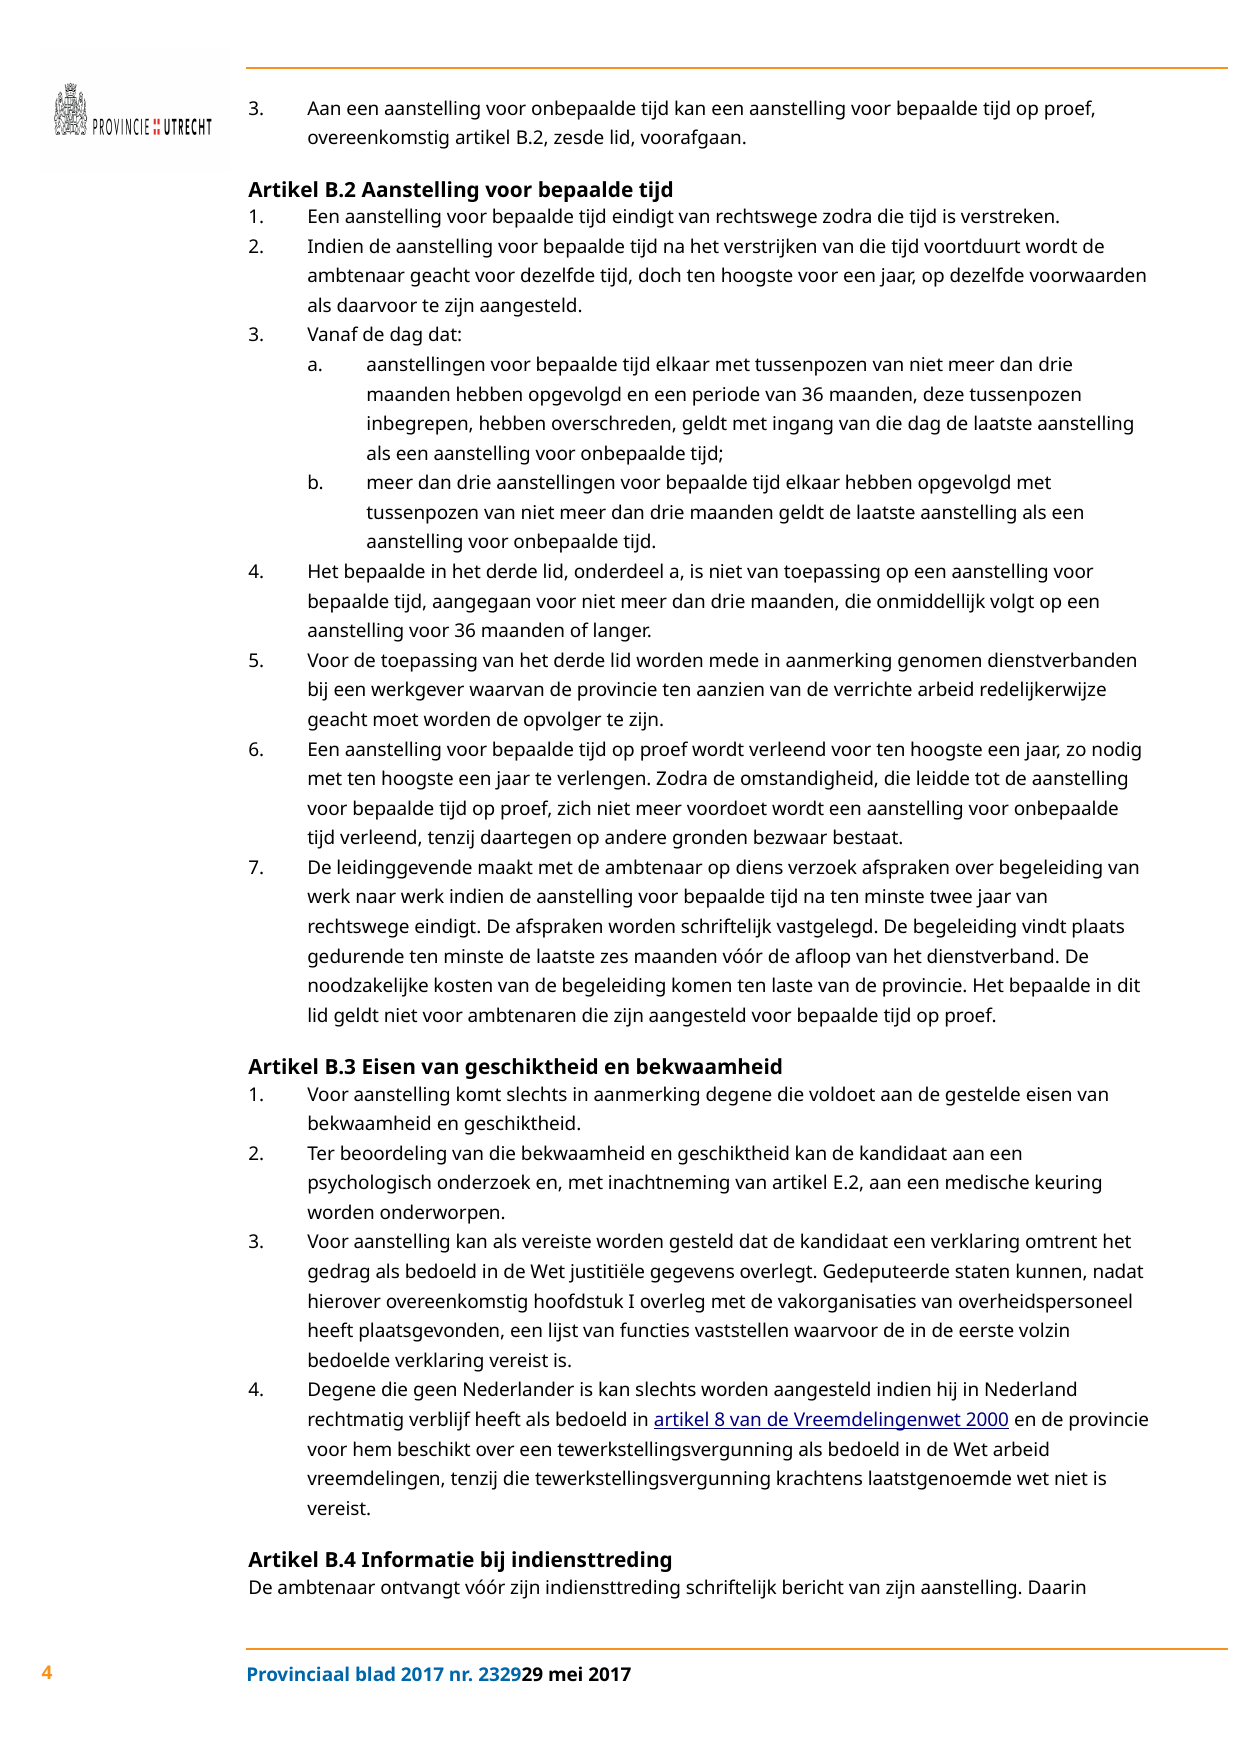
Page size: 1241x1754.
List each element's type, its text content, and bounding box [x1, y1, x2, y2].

list meer dan drie aanstellingen voor bepaalde tijd elkaar hebben opgevolgd met tussenpozen van niet meer dan drie maanden geldt de laatste aanstelling als een aanstelling voor onbepaalde tijd. [307, 469, 1152, 554]
picture [41, 47, 231, 172]
list Voor aanstelling komt slechts in aanmerking degene die voldoet aan de gestelde eisen van bekwaamheid en geschiktheid. [248, 1081, 1152, 1136]
list Ter beoordeling van die bekwaamheid en geschiktheid kan de kandidaat aan een psychologisch onderzoek en, met inachtneming van artikel E.2, aan een medische keuring worden onderworpen. [248, 1140, 1152, 1225]
list Een aanstelling voor bepaalde tijd op proef wordt verleend voor ten hoogste een jaar, zo nodig met ten hoogste een jaar te verlengen. Zodra de omstandigheid, die leidde tot de aanstelling voor bepaalde tijd op proef, zich niet meer voordoet wordt een aanstelling voor onbepaalde tijd verleend, tenzij daartegen op andere gronden bezwaar bestaat. [248, 736, 1152, 850]
text De ambtenaar ontvangt vóór zijn indiensttreding schriftelijk bericht van zijn aanstelling. Daarin [248, 1574, 1152, 1599]
text Artikel B.3 Eisen van geschiktheid en bekwaamheid [248, 1052, 1152, 1081]
list aanstellingen voor bepaalde tijd elkaar met tussenpozen van niet meer dan drie maanden hebben opgevolgd en een periode van 36 maanden, deze tussenpozen inbegrepen, hebben overschreden, geldt met ingang van die dag de laatste aanstelling als een aanstelling voor onbepaalde tijd; [307, 351, 1152, 466]
text Artikel B.4 Informatie bij indiensttreding [248, 1545, 1152, 1574]
list De leidinggevende maakt met de ambtenaar op diens verzoek afspraken over begeleiding van werk naar werk indien de aanstelling voor bepaalde tijd na ten minste twee jaar van rechtswege eindigt. De afspraken worden schriftelijk vastgelegd. De begeleiding vindt plaats gedurende ten minste de laatste zes maanden vóór de afloop van het dienstverband. De noodzakelijke kosten van de begeleiding komen ten laste van de provincie. Het bepaalde in dit lid geldt niet voor ambtenaren die zijn aangesteld voor bepaalde tijd op proef. [248, 854, 1152, 1028]
list Aan een aanstelling voor onbepaalde tijd kan een aanstelling voor bepaalde tijd op proef, overeenkomstig artikel B.2, zesde lid, voorafgaan. [248, 95, 1152, 150]
list Degene die geen Nederlander is kan slechts worden aangesteld indien hij in Nederland rechtmatig verblijf heeft als bedoeld in artikel 8 van de Vreemdelingenwet 2000 en de provincie voor hem beschikt over een tewerkstellingsvergunning als bedoeld in de Wet arbeid vreemdelingen, tenzij die tewerkstellingsvergunning krachtens laatstgenoemde wet niet is vereist. [248, 1377, 1152, 1521]
list Het bepaalde in het derde lid, onderdeel a, is niet van toepassing op een aanstelling voor bepaalde tijd, aangegaan voor niet meer dan drie maanden, die onmiddellijk volgt op een aanstelling voor 36 maanden of langer. [248, 558, 1152, 643]
list Vanaf de dag dat: [248, 322, 1152, 347]
list Indien de aanstelling voor bepaalde tijd na het verstrijken van die tijd voortduurt wordt de ambtenaar geacht voor dezelfde tijd, doch ten hoogste voor een jaar, op dezelfde voorwaarden als daarvoor te zijn aangesteld. [248, 233, 1152, 318]
list Voor aanstelling kan als vereiste worden gesteld dat de kandidaat een verklaring omtrent het gedrag als bedoeld in de Wet justitiële gegevens overlegt. Gedeputeerde staten kunnen, nadat hierover overeenkomstig hoofdstuk I overleg met de vakorganisaties van overheidspersoneel heeft plaatsgevonden, een lijst van functies vaststellen waarvoor de in de eerste volzin bedoelde verklaring vereist is. [248, 1229, 1152, 1373]
list Voor de toepassing van het derde lid worden mede in aanmerking genomen dienstverbanden bij een werkgever waarvan de provincie ten aanzien van de verrichte arbeid redelijkerwijze geacht moet worden de opvolger te zijn. [248, 647, 1152, 732]
text Artikel B.2 Aanstelling voor bepaalde tijd [248, 175, 1152, 203]
list Een aanstelling voor bepaalde tijd eindigt van rechtswege zodra die tijd is verstreken. [248, 203, 1152, 229]
